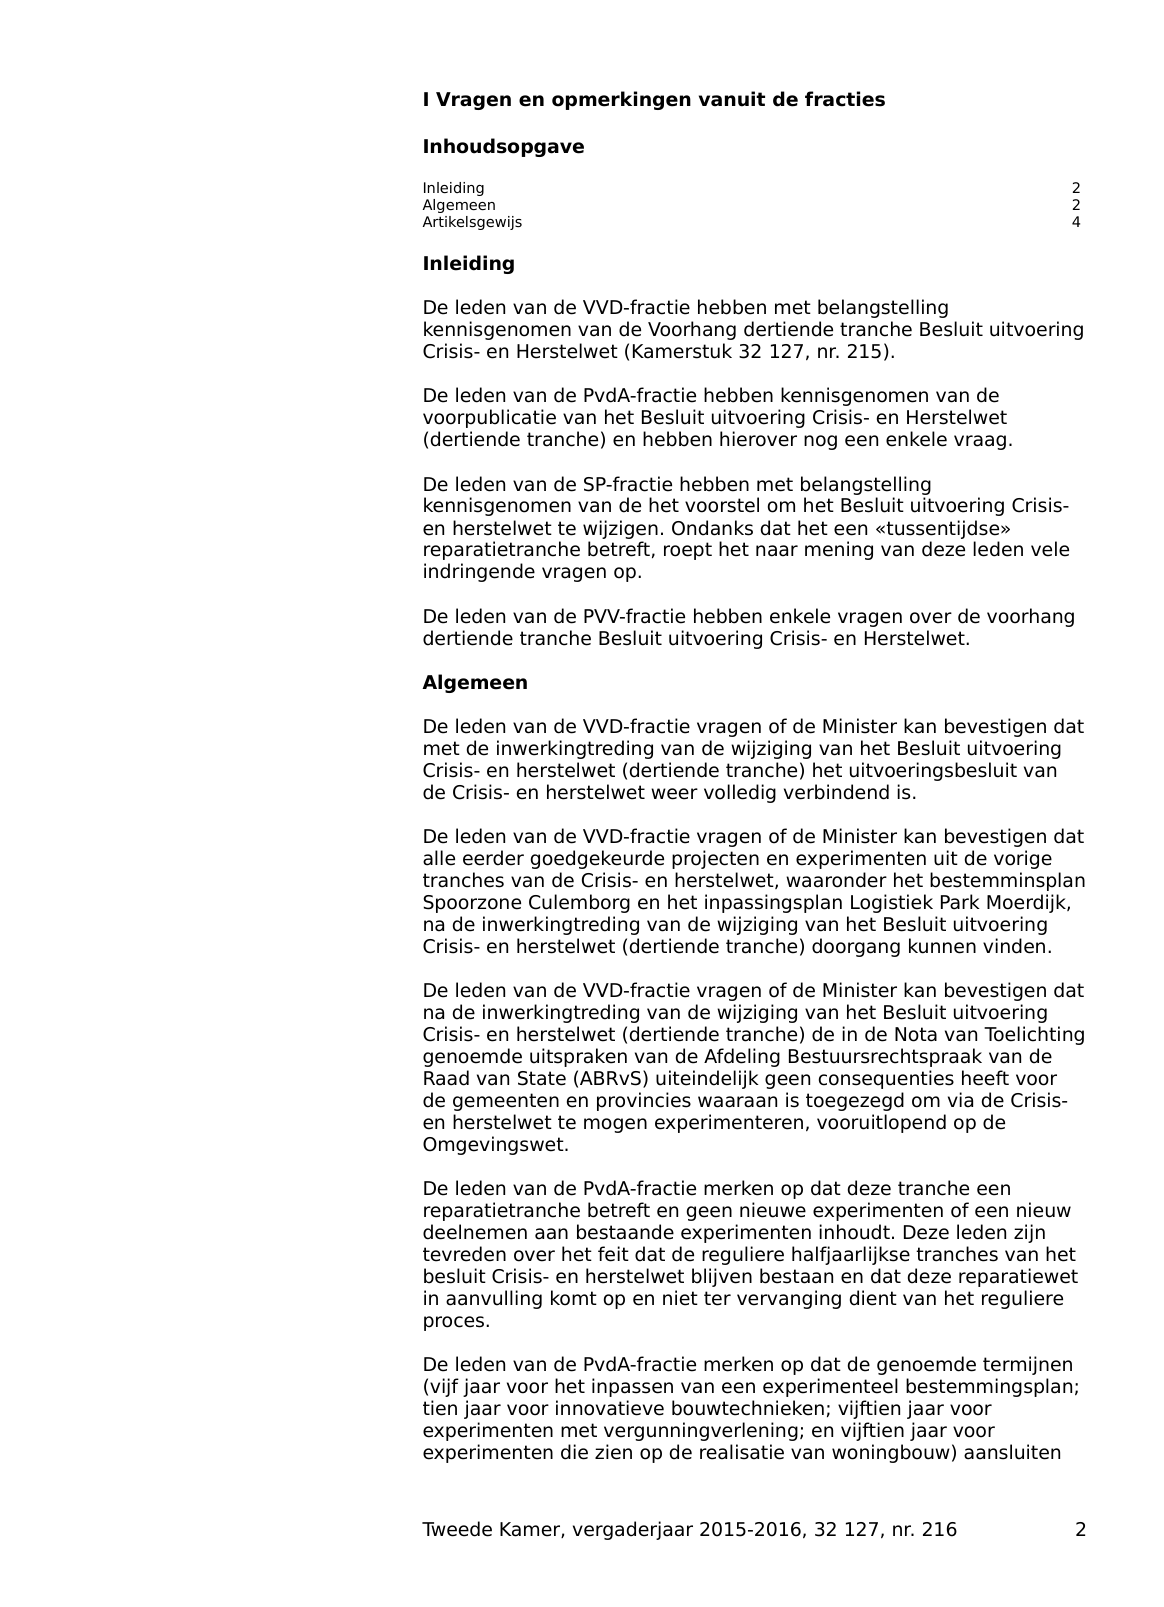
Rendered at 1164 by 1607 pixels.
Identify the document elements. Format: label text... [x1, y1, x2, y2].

table_header Inleiding [422, 180, 1013, 197]
text De leden van de VVD-fractie vragen of de Minister kan bevestigen dat na de inwerkingtreding van de wijziging van het Besluit uitvoering Crisis- en herstelwet (dertiende tranche) de in de Nota van Toelichting genoemde uitspraken van de Afdeling Bestuursrechtspraak van de Raad van State (ABRvS) uiteindelijk geen consequenties heeft voor de gemeenten en provincies waaraan is toegezegd om via de Crisis- en herstelwet te mogen experimenteren, vooruitlopend op de Omgevingswet. [422, 980, 1087, 1156]
text De leden van de PvdA-fractie merken op dat deze tranche een reparatietranche betreft en geen nieuwe experimenten of een nieuw deelnemen aan bestaande experimenten inhoudt. Deze leden zijn tevreden over het feit dat de reguliere halfjaarlijkse tranches van het besluit Crisis- en herstelwet blijven bestaan en dat deze reparatiewet in aanvulling komt op en niet ter vervanging dient van het reguliere proces. [422, 1178, 1087, 1332]
text De leden van de VVD-fractie hebben met belangstelling kennisgenomen van de Voorhang dertiende tranche Besluit uitvoering Crisis- en Herstelwet (Kamerstuk 32 127, nr. 215). [422, 297, 1087, 363]
table_cell Artikelsgewijs [422, 214, 1013, 231]
text De leden van de PVV-fractie hebben enkele vragen over de voorhang dertiende tranche Besluit uitvoering Crisis- en Herstelwet. [422, 606, 1087, 649]
subtitle Inleiding [422, 253, 1087, 275]
text De leden van de VVD-fractie vragen of de Minister kan bevestigen dat met de inwerkingtreding van de wijziging van het Besluit uitvoering Crisis- en herstelwet (dertiende tranche) het uitvoeringsbesluit van de Crisis- en herstelwet weer volledig verbindend is. [422, 716, 1087, 804]
text De leden van de VVD-fractie vragen of de Minister kan bevestigen dat alle eerder goedgekeurde projecten en experimenten uit de vorige tranches van de Crisis- en herstelwet, waaronder het bestemminsplan Spoorzone Culemborg en het inpassingsplan Logistiek Park Moerdijk, na de inwerkingtreding van de wijziging van het Besluit uitvoering Crisis- en herstelwet (dertiende tranche) doorgang kunnen vinden. [422, 826, 1087, 958]
table_cell 4 [1013, 214, 1087, 231]
text De leden van de PvdA-fractie merken op dat de genoemde termijnen (vijf jaar voor het inpassen van een experimenteel bestemmingsplan; tien jaar voor innovatieve bouwtechnieken; vijftien jaar voor experimenten met vergunningverlening; en vijftien jaar voor experimenten die zien op de realisatie van woningbouw) aansluiten [422, 1354, 1087, 1464]
subtitle Algemeen [422, 672, 1087, 694]
subtitle I Vragen en opmerkingen vanuit de fracties [422, 89, 1087, 111]
subtitle Inhoudsopgave [422, 136, 1087, 158]
table_cell 2 [1013, 197, 1087, 214]
text De leden van de SP-fractie hebben met belangstelling kennisgenomen van de het voorstel om het Besluit uitvoering Crisis- en herstelwet te wijzigen. Ondanks dat het een «tussentijdse» reparatietranche betreft, roept het naar mening van deze leden vele indringende vragen op. [422, 473, 1087, 583]
table_cell Algemeen [422, 197, 1013, 214]
text De leden van de PvdA-fractie hebben kennisgenomen van de voorpublicatie van het Besluit uitvoering Crisis- en Herstelwet (dertiende tranche) en hebben hierover nog een enkele vraag. [422, 385, 1087, 451]
table_header 2 [1013, 180, 1087, 197]
